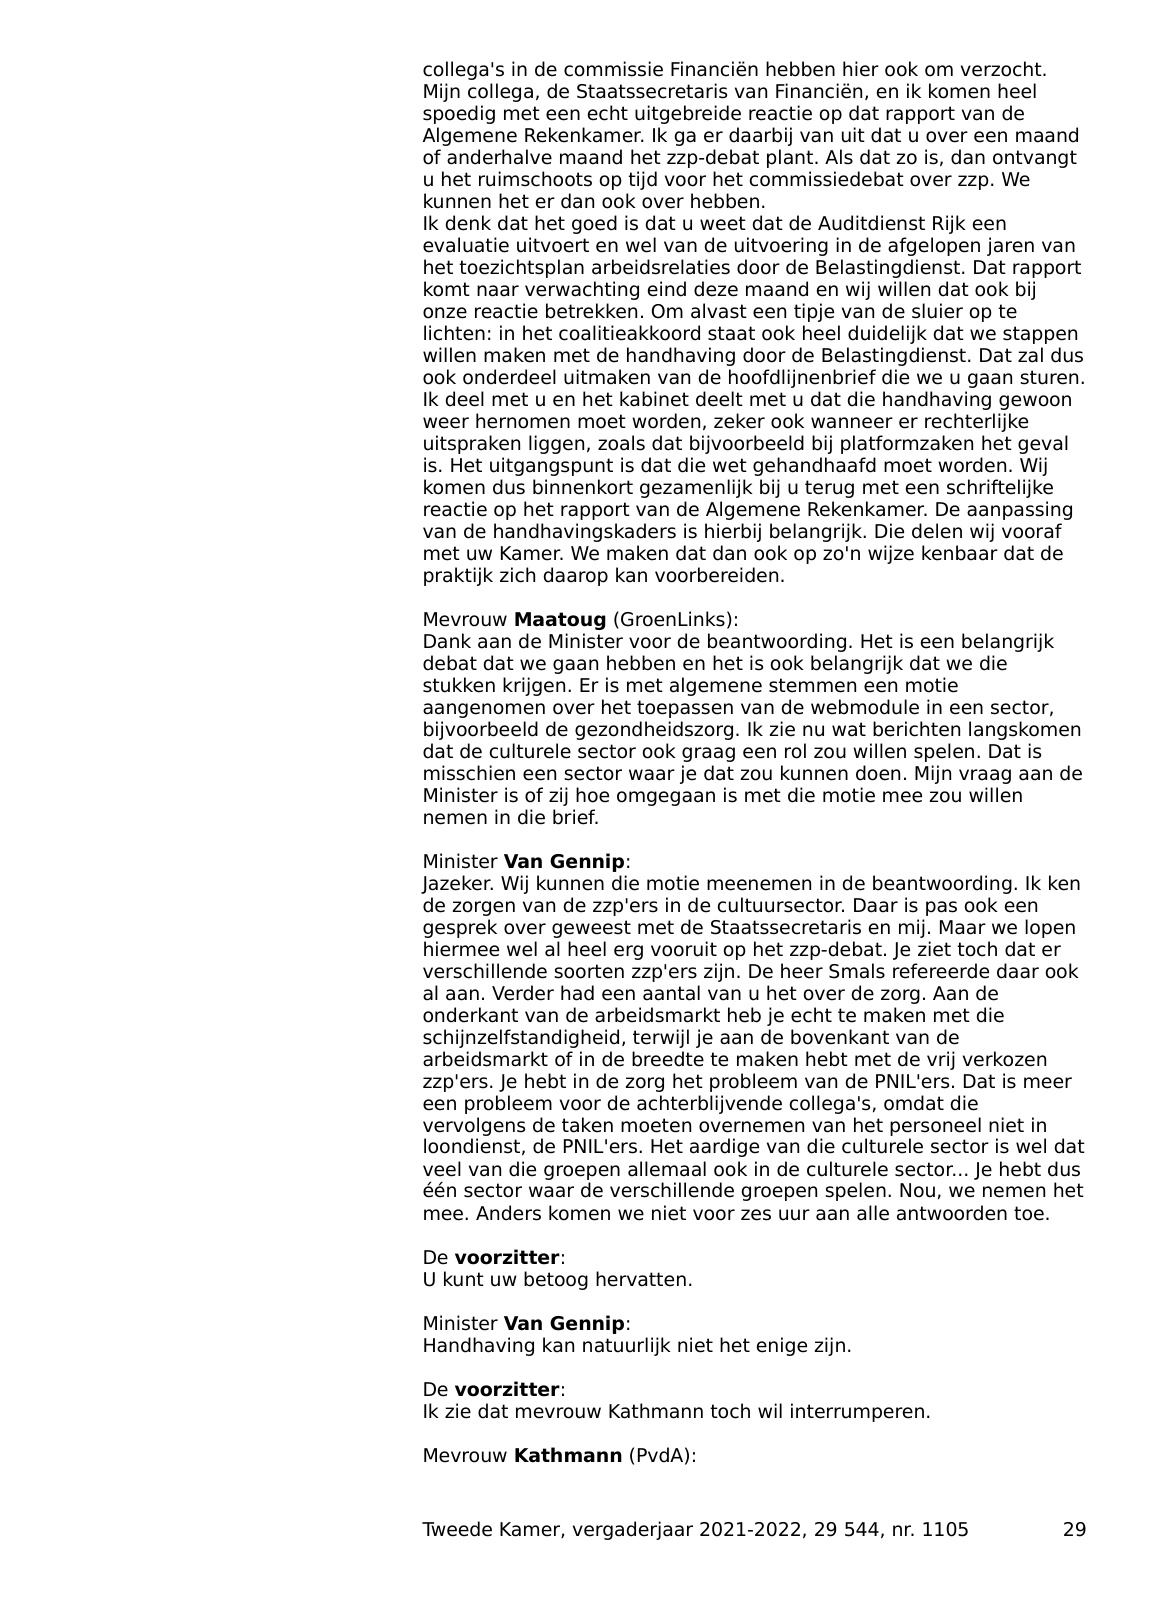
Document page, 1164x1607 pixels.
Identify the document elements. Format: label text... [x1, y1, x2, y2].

text Minister Van Gennip: [422, 851, 1087, 873]
text U kunt uw betoog hervatten. [422, 1268, 1087, 1291]
text Dank aan de Minister voor de beantwoording. Het is een belangrijk debat dat we gaan hebben en het is ook belangrijk dat we die stukken krijgen. Er is met algemene stemmen een motie aangenomen over het toepassen van de webmodule in een sector, bijvoorbeeld de gezondheidszorg. Ik zie nu wat berichten langskomen dat de culturele sector ook graag een rol zou willen spelen. Dat is misschien een sector waar je dat zou kunnen doen. Mijn vraag aan de Minister is of zij hoe omgegaan is met die motie mee zou willen nemen in die brief. [422, 631, 1087, 828]
text collega's in de commissie Financiën hebben hier ook om verzocht. Mijn collega, de Staatssecretaris van Financiën, en ik komen heel spoedig met een echt uitgebreide reactie op dat rapport van de Algemene Rekenkamer. Ik ga er daarbij van uit dat u over een maand of anderhalve maand het zzp-debat plant. Als dat zo is, dan ontvangt u het ruimschoots op tijd voor het commissiedebat over zzp. We kunnen het er dan ook over hebben. [422, 59, 1087, 213]
text Minister Van Gennip: [422, 1313, 1087, 1335]
text Handhaving kan natuurlijk niet het enige zijn. [422, 1335, 1087, 1357]
text Ik deel met u en het kabinet deelt met u dat die handhaving gewoon weer hernomen moet worden, zeker ook wanneer er rechterlijke uitspraken liggen, zoals dat bijvoorbeeld bij platformzaken het geval is. Het uitgangspunt is dat die wet gehandhaafd moet worden. Wij komen dus binnenkort gezamenlijk bij u terug met een schriftelijke reactie op het rapport van de Algemene Rekenkamer. De aanpassing van de handhavingskaders is hierbij belangrijk. Die delen wij vooraf met uw Kamer. We maken dat dan ook op zo'n wijze kenbaar dat de praktijk zich daarop kan voorbereiden. [422, 389, 1087, 587]
text Jazeker. Wij kunnen die motie meenemen in de beantwoording. Ik ken de zorgen van de zzp'ers in de cultuursector. Daar is pas ook een gesprek over geweest met de Staatssecretaris en mij. Maar we lopen hiermee wel al heel erg vooruit op het zzp-debat. Je ziet toch dat er verschillende soorten zzp'ers zijn. De heer Smals refereerde daar ook al aan. Verder had een aantal van u het over de zorg. Aan de onderkant van de arbeidsmarkt heb je echt te maken met die schijnzelfstandigheid, terwijl je aan de bovenkant van de arbeidsmarkt of in de breedte te maken hebt met de vrij verkozen zzp'ers. Je hebt in de zorg het probleem van de PNIL'ers. Dat is meer een probleem voor de achterblijvende collega's, omdat die vervolgens de taken moeten overnemen van het personeel niet in loondienst, de PNIL'ers. Het aardige van die culturele sector is wel dat veel van die groepen allemaal ook in de culturele sector... Je hebt dus één sector waar de verschillende groepen spelen. Nou, we nemen het mee. Anders komen we niet voor zes uur aan alle antwoorden toe. [422, 873, 1087, 1224]
text Mevrouw Maatoug (GroenLinks): [422, 609, 1087, 631]
text Ik zie dat mevrouw Kathmann toch wil interrumperen. [422, 1401, 1087, 1423]
text Mevrouw Kathmann (PvdA): [422, 1445, 1087, 1467]
text De voorzitter: [422, 1379, 1087, 1401]
text Ik denk dat het goed is dat u weet dat de Auditdienst Rijk een evaluatie uitvoert en wel van de uitvoering in de afgelopen jaren van het toezichtsplan arbeidsrelaties door de Belastingdienst. Dat rapport komt naar verwachting eind deze maand en wij willen dat ook bij onze reactie betrekken. Om alvast een tipje van de sluier op te lichten: in het coalitieakkoord staat ook heel duidelijk dat we stappen willen maken met de handhaving door de Belastingdienst. Dat zal dus ook onderdeel uitmaken van de hoofdlijnenbrief die we u gaan sturen. [422, 213, 1087, 389]
text De voorzitter: [422, 1247, 1087, 1268]
